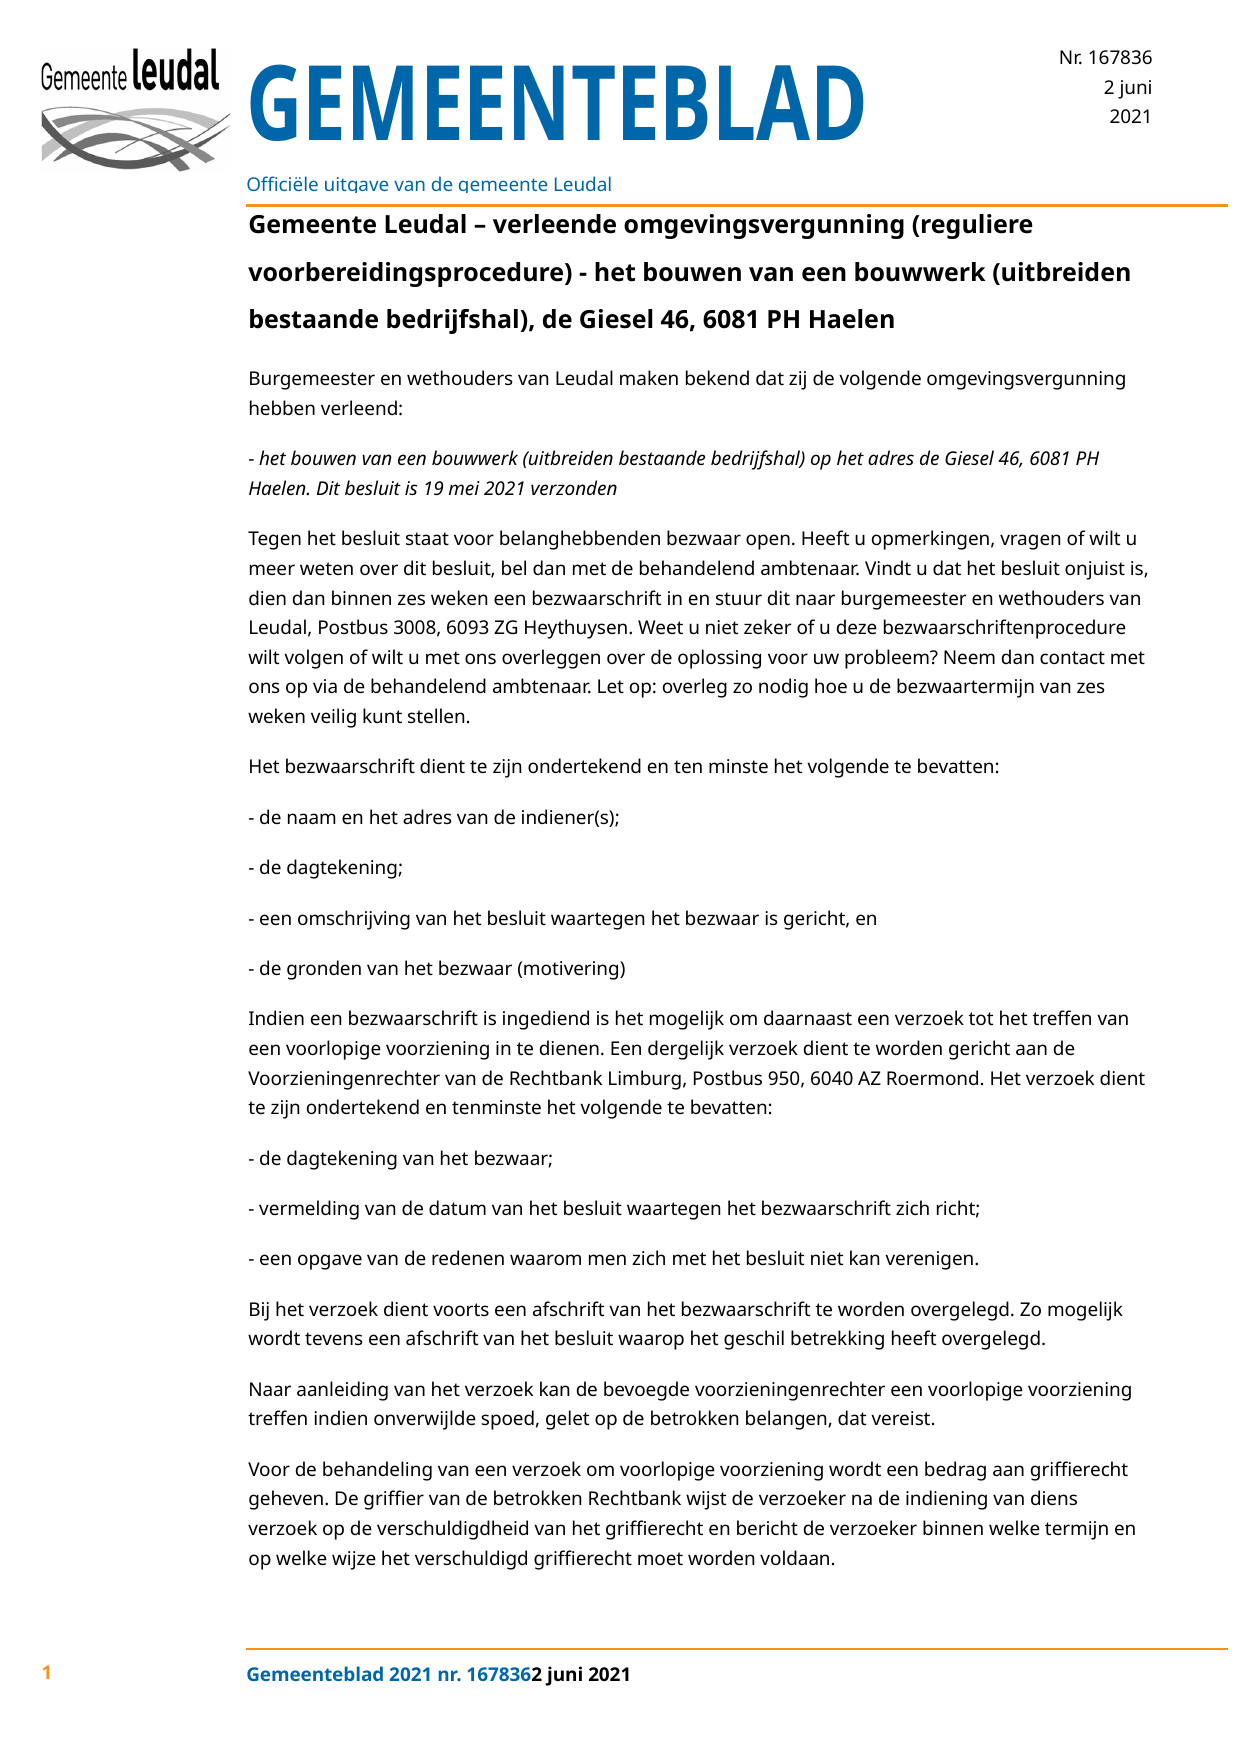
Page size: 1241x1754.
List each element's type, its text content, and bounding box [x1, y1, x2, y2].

text Gemeente Leudal – verleende omgevingsvergunning (reguliere voorbereidingsprocedure) - het bouwen van een bouwwerk (uitbreiden bestaande bedrijfshal), de Giesel 46, 6081 PH Haelen [248, 207, 1152, 336]
picture [41, 47, 231, 172]
text - het bouwen van een bouwwerk (uitbreiden bestaande bedrijfshal) op het adres de Giesel 46, 6081 PH Haelen. Dit besluit is 19 mei 2021 verzonden [248, 446, 1152, 501]
text Indien een bezwaarschrift is ingediend is het mogelijk om daarnaast een verzoek tot het treffen van een voorlopige voorziening in te dienen. Een dergelijk verzoek dient te worden gericht aan de Voorzieningenrechter van de Rechtbank Limburg, Postbus 950, 6040 AZ Roermond. Het verzoek dient te zijn ondertekend en tenminste het volgende te bevatten: [248, 1006, 1152, 1120]
text - de dagtekening van het bezwaar; [248, 1145, 1152, 1170]
text - een opgave van de redenen waarom men zich met het besluit niet kan verenigen. [248, 1246, 1152, 1271]
text Naar aanleiding van het verzoek kan de bevoegde voorzieningenrechter een voorlopige voorziening treffen indien onverwijlde spoed, gelet op de betrokken belangen, dat vereist. [248, 1376, 1152, 1431]
text Bij het verzoek dient voorts een afschrift van het bezwaarschrift te worden overgelegd. Zo mogelijk wordt tevens een afschrift van het besluit waarop het geschil betrekking heeft overgelegd. [248, 1296, 1152, 1351]
text - een omschrijving van het besluit waartegen het bezwaar is gericht, en [248, 905, 1152, 930]
text Burgemeester en wethouders van Leudal maken bekend dat zij de volgende omgevingsvergunning hebben verleend: [248, 366, 1152, 421]
text - vermelding van de datum van het besluit waartegen het bezwaarschrift zich richt; [248, 1195, 1152, 1221]
text Tegen het besluit staat voor belanghebbenden bezwaar open. Heeft u opmerkingen, vragen of wilt u meer weten over dit besluit, bel dan met de behandelend ambtenaar. Vindt u dat het besluit onjuist is, dien dan binnen zes weken een bezwaarschrift in en stuur dit naar burgemeester en wethouders van Leudal, Postbus 3008, 6093 ZG Heythuysen. Weet u niet zeker of u deze bezwaarschriftenprocedure wilt volgen of wilt u met ons overleggen over de oplossing voor uw probleem? Neem dan contact met ons op via de behandelend ambtenaar. Let op: overleg zo nodig hoe u de bezwaartermijn van zes weken veilig kunt stellen. [248, 526, 1152, 729]
text Voor de behandeling van een verzoek om voorlopige voorziening wordt een bedrag aan griffierecht geheven. De griffier van de betrokken Rechtbank wijst de verzoeker na de indiening van diens verzoek op de verschuldigdheid van het griffierecht en bericht de verzoeker binnen welke termijn en op welke wijze het verschuldigd griffierecht moet worden voldaan. [248, 1456, 1152, 1570]
text - de gronden van het bezwaar (motivering) [248, 955, 1152, 981]
text Het bezwaarschrift dient te zijn ondertekend en ten minste het volgende te bevatten: [248, 753, 1152, 779]
text - de dagtekening; [248, 854, 1152, 880]
text - de naam en het adres van de indiener(s); [248, 804, 1152, 829]
